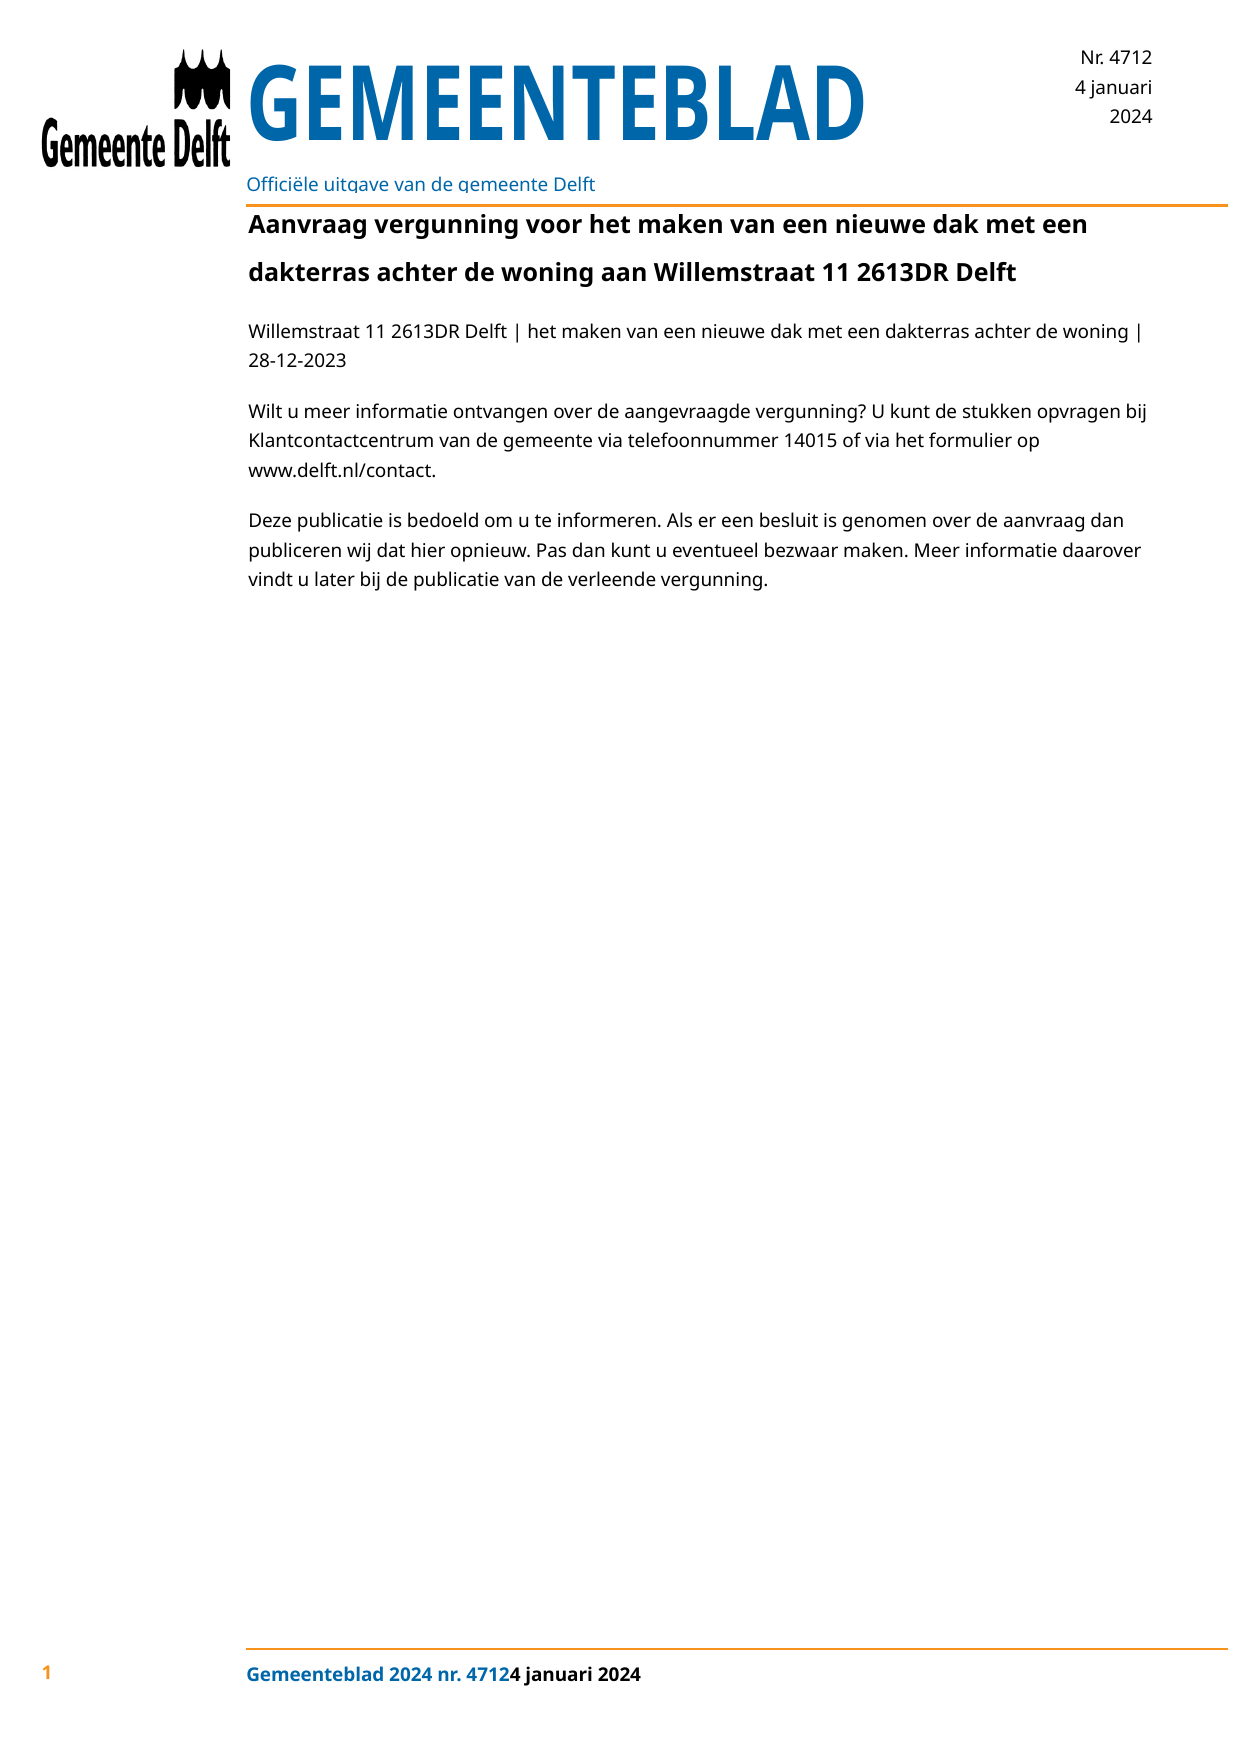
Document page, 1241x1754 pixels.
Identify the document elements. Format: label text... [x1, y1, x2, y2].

picture [41, 47, 231, 172]
text Aanvraag vergunning voor het maken van een nieuwe dak met een dakterras achter de woning aan Willemstraat 11 2613DR Delft [248, 207, 1152, 288]
text Willemstraat 11 2613DR Delft | het maken van een nieuwe dak met een dakterras achter de woning | 28-12-2023 [248, 318, 1152, 373]
text Deze publicatie is bedoeld om u te informeren. Als er een besluit is genomen over de aanvraag dan publiceren wij dat hier opnieuw. Pas dan kunt u eventueel bezwaar maken. Meer informatie daarover vindt u later bij de publicatie van de verleende vergunning. [248, 507, 1152, 592]
text Wilt u meer informatie ontvangen over de aangevraagde vergunning? U kunt de stukken opvragen bij Klantcontactcentrum van de gemeente via telefoonnummer 14015 of via het formulier op www.delft.nl/contact. [248, 398, 1152, 483]
